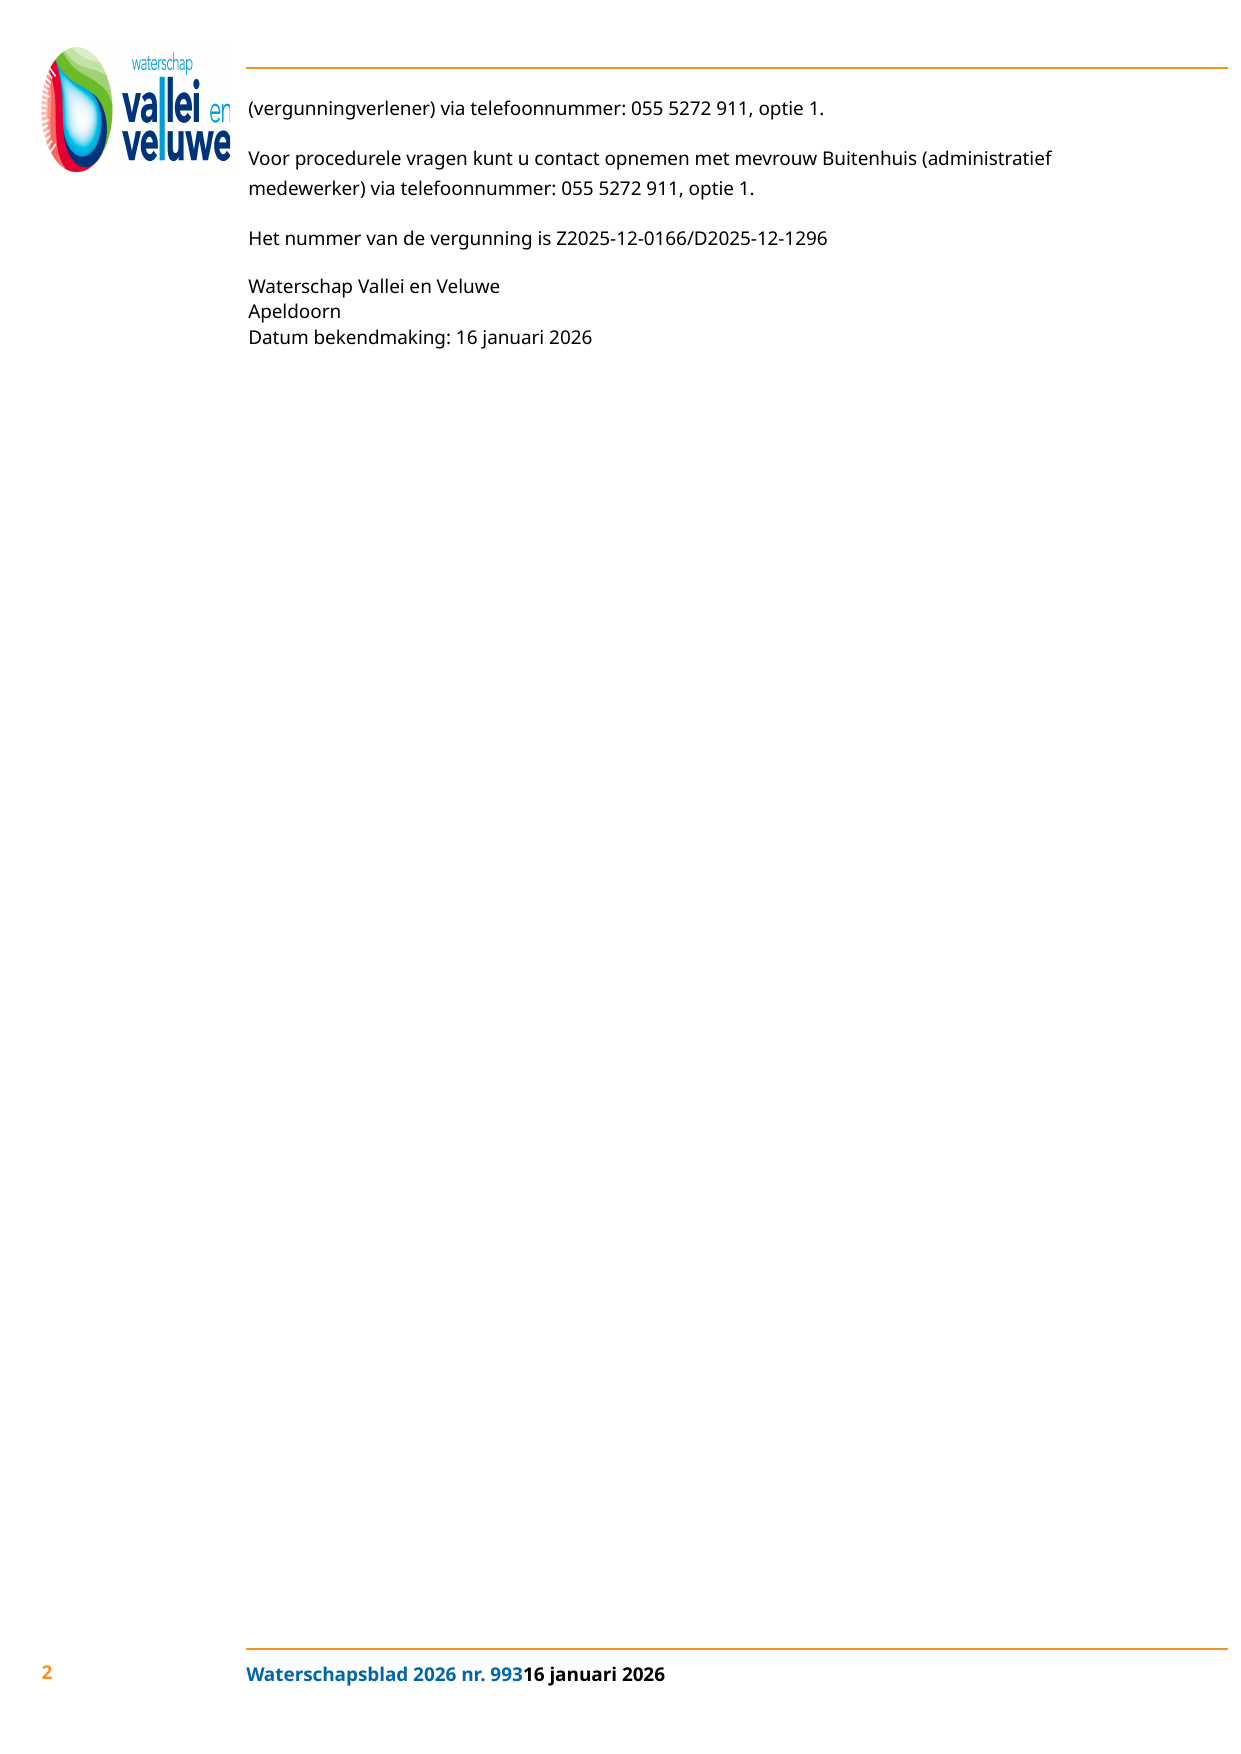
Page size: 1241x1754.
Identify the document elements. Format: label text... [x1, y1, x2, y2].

text Datum bekendmaking: 16 januari 2026 [248, 324, 1152, 350]
text Waterschap Vallei en Veluwe [248, 273, 1152, 299]
picture [41, 47, 231, 172]
text (vergunningverlener) via telefoonnummer: 055 5272 911, optie 1. [248, 95, 1152, 121]
text Apeldoorn [248, 299, 1152, 324]
text Het nummer van de vergunning is Z2025-12-0166/D2025-12-1296 [248, 225, 1152, 251]
text Voor procedurele vragen kunt u contact opnemen met mevrouw Buitenhuis (administratief medewerker) via telefoonnummer: 055 5272 911, optie 1. [248, 145, 1152, 201]
